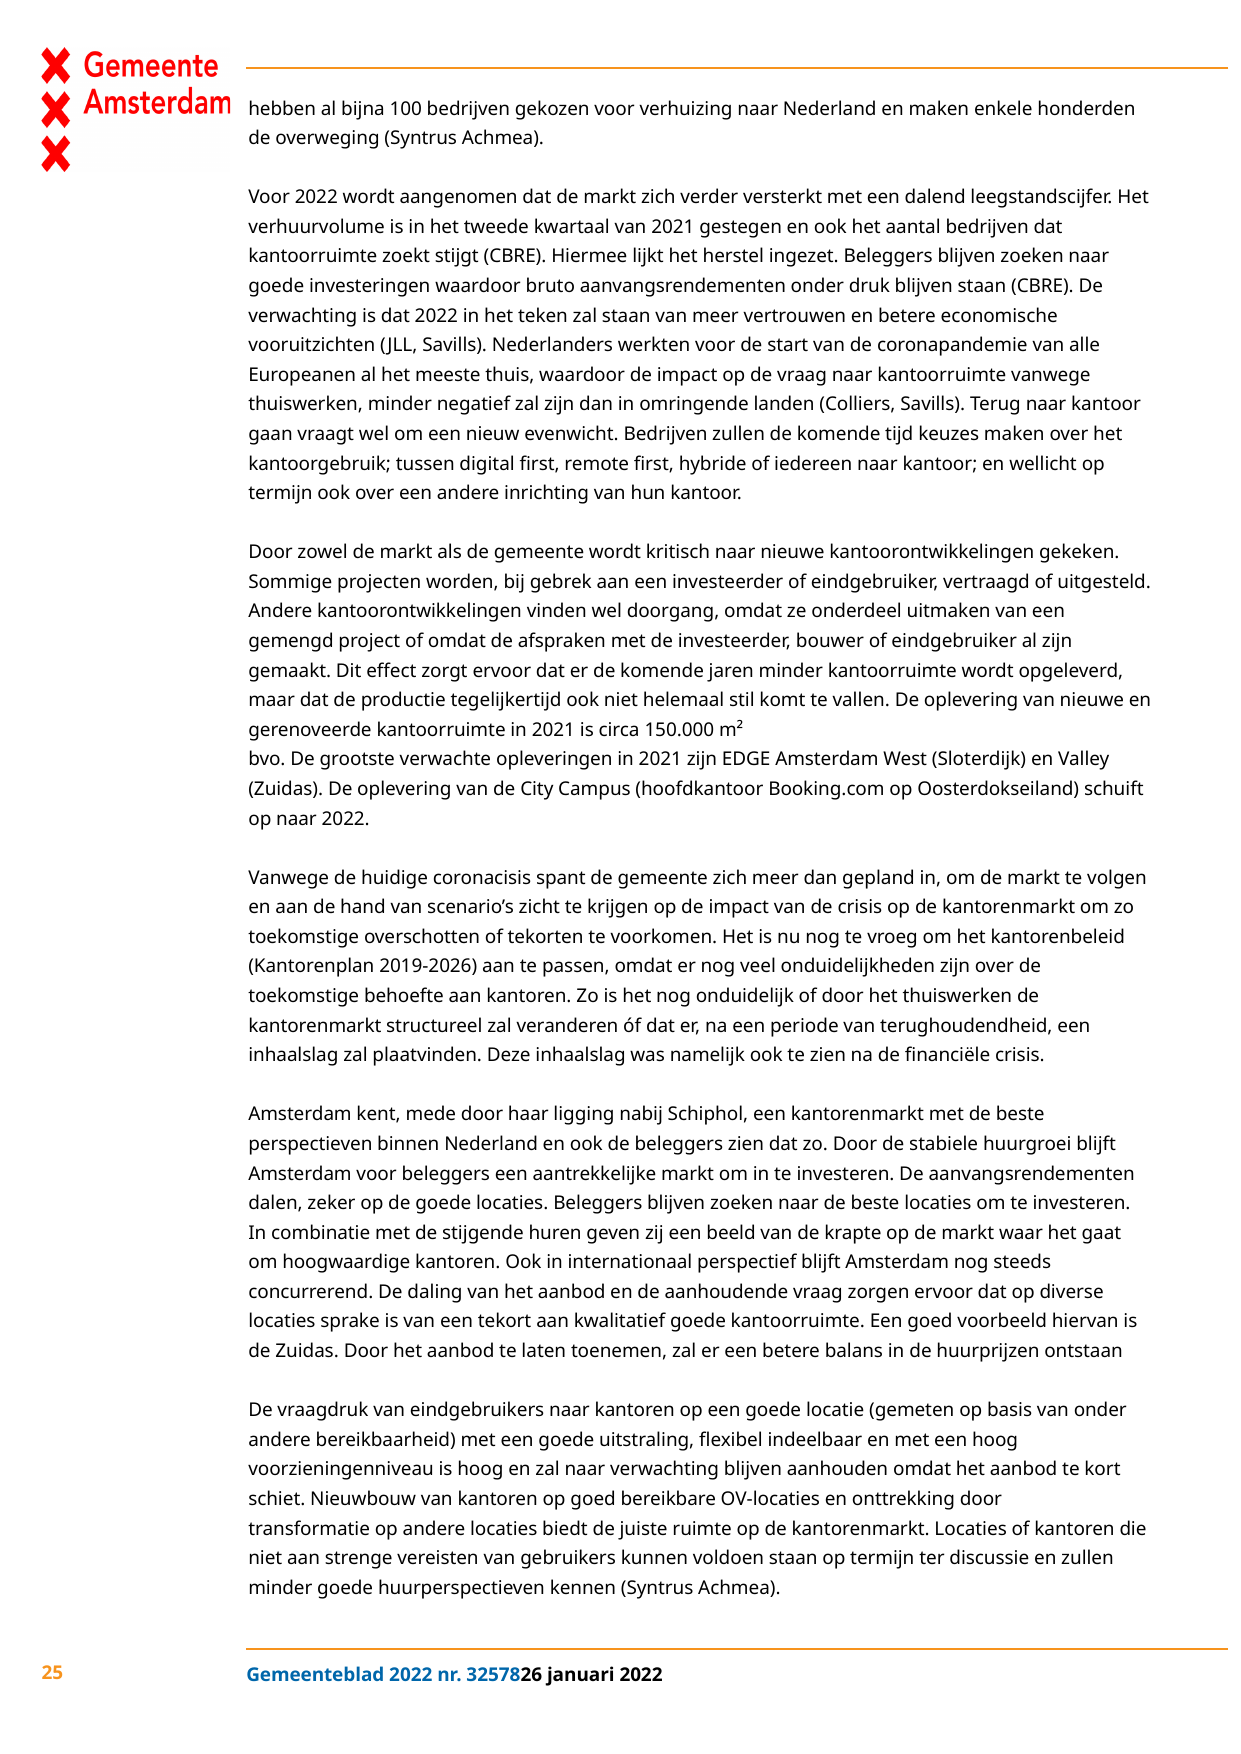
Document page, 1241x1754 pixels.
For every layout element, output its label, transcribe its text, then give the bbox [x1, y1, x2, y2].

text Vanwege de huidige coronacisis spant de gemeente zich meer dan gepland in, om de markt te volgen en aan de hand van scenario’s zicht te krijgen op de impact van de crisis op de kantorenmarkt om zo toekomstige overschotten of tekorten te voorkomen. Het is nu nog te vroeg om het kantorenbeleid (Kantorenplan 2019-2026) aan te passen, omdat er nog veel onduidelijkheden zijn over de toekomstige behoefte aan kantoren. Zo is het nog onduidelijk of door het thuiswerken de kantorenmarkt structureel zal veranderen óf dat er, na een periode van terughoudendheid, een inhaalslag zal plaatvinden. Deze inhaalslag was namelijk ook te zien na de financiële crisis. [248, 864, 1152, 1067]
text transformatie op andere locaties biedt de juiste ruimte op de kantorenmarkt. Locaties of kantoren die niet aan strenge vereisten van gebruikers kunnen voldoen staan op termijn ter discussie en zullen minder goede huurperspectieven kennen (Syntrus Achmea). [248, 1515, 1152, 1600]
text De vraagdruk van eindgebruikers naar kantoren op een goede locatie (gemeten op basis van onder andere bereikbaarheid) met een goede uitstraling, flexibel indeelbaar en met een hoog voorzieningenniveau is hoog en zal naar verwachting blijven aanhouden omdat het aanbod te kort schiet. Nieuwbouw van kantoren op goed bereikbare OV-locaties en onttrekking door [248, 1396, 1152, 1511]
text Amsterdam kent, mede door haar ligging nabij Schiphol, een kantorenmarkt met de beste perspectieven binnen Nederland en ook de beleggers zien dat zo. Door de stabiele huurgroei blijft Amsterdam voor beleggers een aantrekkelijke markt om in te investeren. De aanvangsrendementen dalen, zeker op de goede locaties. Beleggers blijven zoeken naar de beste locaties om te investeren. In combinatie met de stijgende huren geven zij een beeld van de krapte op de markt waar het gaat om hoogwaardige kantoren. Ook in internationaal perspectief blijft Amsterdam nog steeds concurrerend. De daling van het aanbod en de aanhoudende vraag zorgen ervoor dat op diverse locaties sprake is van een tekort aan kwalitatief goede kantoorruimte. Een goed voorbeeld hiervan is de Zuidas. Door het aanbod te laten toenemen, zal er een betere balans in de huurprijzen ontstaan [248, 1101, 1152, 1363]
text Voor 2022 wordt aangenomen dat de markt zich verder versterkt met een dalend leegstandscijfer. Het verhuurvolume is in het tweede kwartaal van 2021 gestegen en ook het aantal bedrijven dat kantoorruimte zoekt stijgt (CBRE). Hiermee lijkt het herstel ingezet. Beleggers blijven zoeken naar goede investeringen waardoor bruto aanvangsrendementen onder druk blijven staan (CBRE). De verwachting is dat 2022 in het teken zal staan van meer vertrouwen en betere economische vooruitzichten (JLL, Savills). Nederlanders werkten voor de start van de coronapandemie van alle Europeanen al het meeste thuis, waardoor de impact op de vraag naar kantoorruimte vanwege thuiswerken, minder negatief zal zijn dan in omringende landen (Colliers, Savills). Terug naar kantoor gaan vraagt wel om een nieuw evenwicht. Bedrijven zullen de komende tijd keuzes maken over het kantoorgebruik; tussen digital first, remote first, hybride of iedereen naar kantoor; en wellicht op termijn ook over een andere inrichting van hun kantoor. [248, 183, 1152, 505]
picture [41, 47, 231, 172]
text Door zowel de markt als de gemeente wordt kritisch naar nieuwe kantoorontwikkelingen gekeken. Sommige projecten worden, bij gebrek aan een investeerder of eindgebruiker, vertraagd of uitgesteld. Andere kantoorontwikkelingen vinden wel doorgang, omdat ze onderdeel uitmaken van een gemengd project of omdat de afspraken met de investeerder, bouwer of eindgebruiker al zijn gemaakt. Dit effect zorgt ervoor dat er de komende jaren minder kantoorruimte wordt opgeleverd, maar dat de productie tegelijkertijd ook niet helemaal stil komt te vallen. De oplevering van nieuwe en gerenoveerde kantoorruimte in 2021 is circa 150.000 m² [248, 538, 1152, 742]
text hebben al bijna 100 bedrijven gekozen voor verhuizing naar Nederland en maken enkele honderden de overweging (Syntrus Achmea). [248, 95, 1152, 150]
text bvo. De grootste verwachte opleveringen in 2021 zijn EDGE Amsterdam West (Sloterdijk) en Valley (Zuidas). De oplevering van de City Campus (hoofdkantoor Booking.com op Oosterdokseiland) schuift op naar 2022. [248, 746, 1152, 831]
